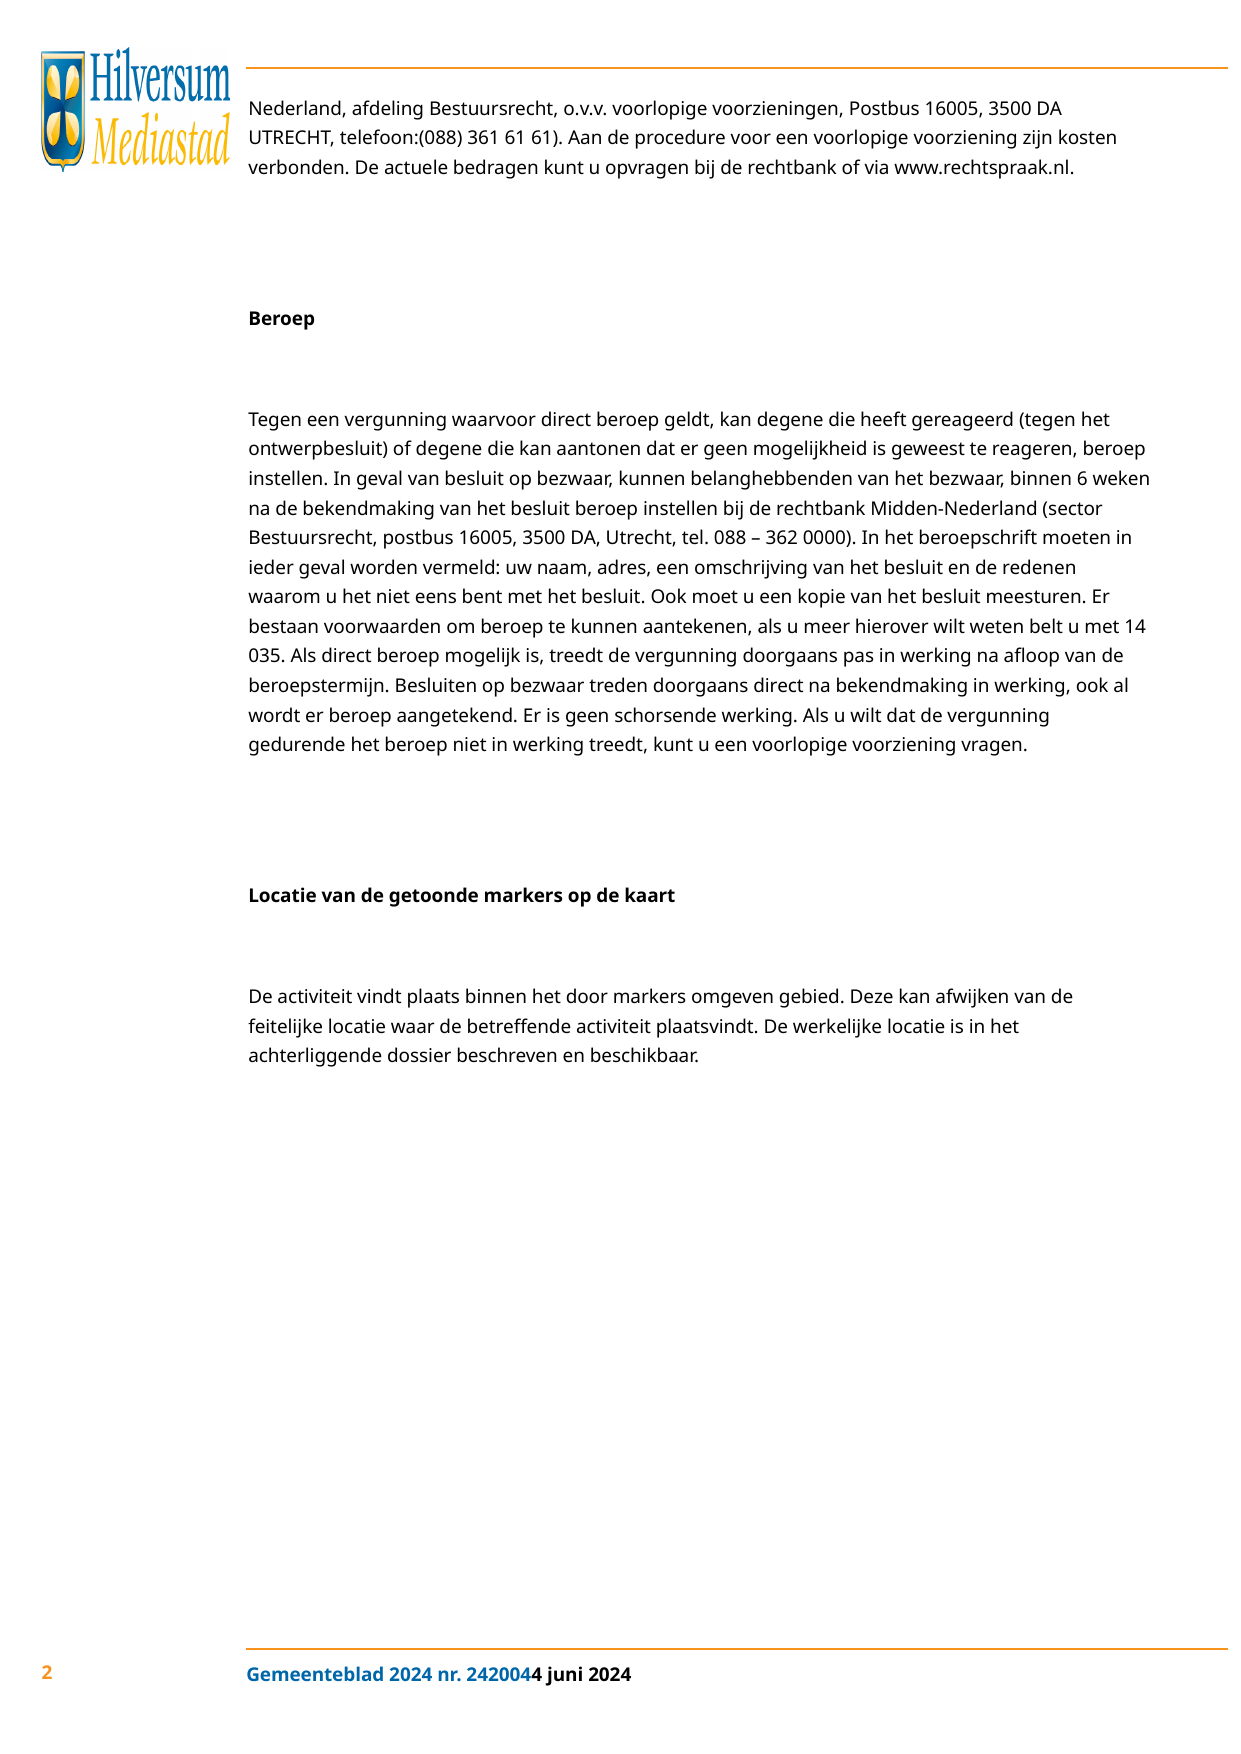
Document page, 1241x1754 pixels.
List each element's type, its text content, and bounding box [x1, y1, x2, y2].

text Locatie van de getoonde markers op de kaart [248, 883, 1152, 908]
text De activiteit vindt plaats binnen het door markers omgeven gebied. Deze kan afwijken van de feitelijke locatie waar de betreffende activiteit plaatsvindt. De werkelijke locatie is in het achterliggende dossier beschreven en beschikbaar. [248, 983, 1152, 1068]
text Tegen een vergunning waarvoor direct beroep geldt, kan degene die heeft gereageerd (tegen het ontwerpbesluit) of degene die kan aantonen dat er geen mogelijkheid is geweest te reageren, beroep instellen. In geval van besluit op bezwaar, kunnen belanghebbenden van het bezwaar, binnen 6 weken na de bekendmaking van het besluit beroep instellen bij de rechtbank Midden-Nederland (sector Bestuursrecht, postbus 16005, 3500 DA, Utrecht, tel. 088 – 362 0000). In het beroepschrift moeten in ieder geval worden vermeld: uw naam, adres, een omschrijving van het besluit en de redenen waarom u het niet eens bent met het besluit. Ook moet u een kopie van het besluit meesturen. Er bestaan voorwaarden om beroep te kunnen aantekenen, als u meer hierover wilt weten belt u met 14 035. Als direct beroep mogelijk is, treedt de vergunning doorgaans pas in werking na afloop van de beroepstermijn. Besluiten op bezwaar treden doorgaans direct na bekendmaking in werking, ook al wordt er beroep aangetekend. Er is geen schorsende werking. Als u wilt dat de vergunning gedurende het beroep niet in werking treedt, kunt u een voorlopige voorziening vragen. [248, 406, 1152, 757]
text Beroep [248, 305, 1152, 331]
text Nederland, afdeling Bestuursrecht, o.v.v. voorlopige voorzieningen, Postbus 16005, 3500 DA UTRECHT, telefoon:(088) 361 61 61). Aan de procedure voor een voorlopige voorziening zijn kosten verbonden. De actuele bedragen kunt u opvragen bij de rechtbank of via www.rechtspraak.nl. [248, 95, 1152, 180]
picture [41, 47, 231, 172]
